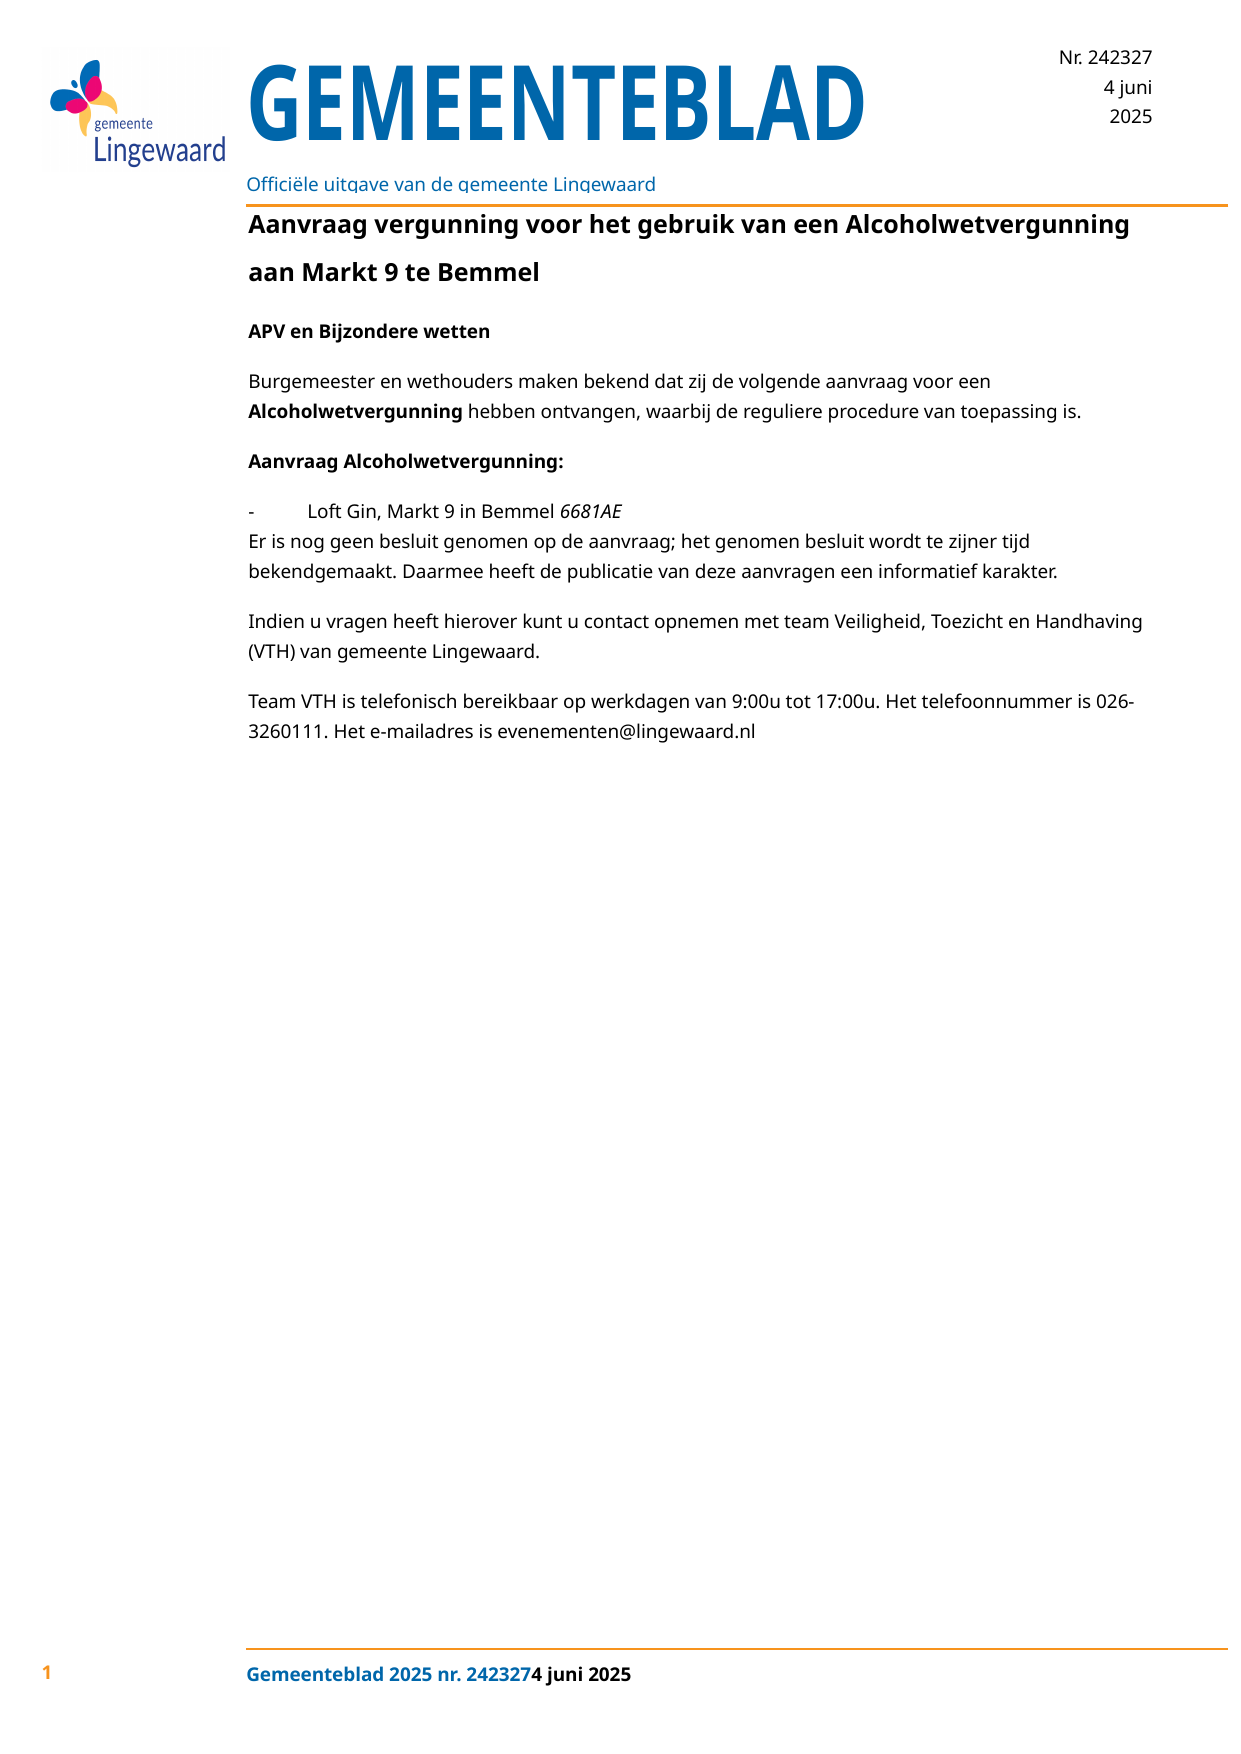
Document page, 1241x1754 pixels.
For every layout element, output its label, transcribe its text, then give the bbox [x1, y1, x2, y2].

text Aanvraag Alcoholwetvergunning: [248, 448, 1152, 474]
text APV en Bijzondere wetten [248, 318, 1152, 344]
picture [41, 47, 231, 172]
text Er is nog geen besluit genomen op de aanvraag; het genomen besluit wordt te zijner tijd bekendgemaakt. Daarmee heeft de publicatie van deze aanvragen een informatief karakter. [248, 528, 1152, 584]
text Team VTH is telefonisch bereikbaar op werkdagen van 9:00u tot 17:00u. Het telefoonnummer is 026-3260111. Het e-mailadres is evenementen@lingewaard.nl [248, 688, 1152, 744]
text Indien u vragen heeft hierover kunt u contact opnemen met team Veiligheid, Toezicht en Handhaving (VTH) van gemeente Lingewaard. [248, 608, 1152, 664]
text Aanvraag vergunning voor het gebruik van een Alcoholwetvergunning aan Markt 9 te Bemmel [248, 207, 1152, 288]
text Burgemeester en wethouders maken bekend dat zij de volgende aanvraag voor een Alcoholwetvergunning hebben ontvangen, waarbij de reguliere procedure van toepassing is. [248, 368, 1152, 424]
list Loft Gin, Markt 9 in Bemmel 6681AE [248, 499, 1152, 524]
